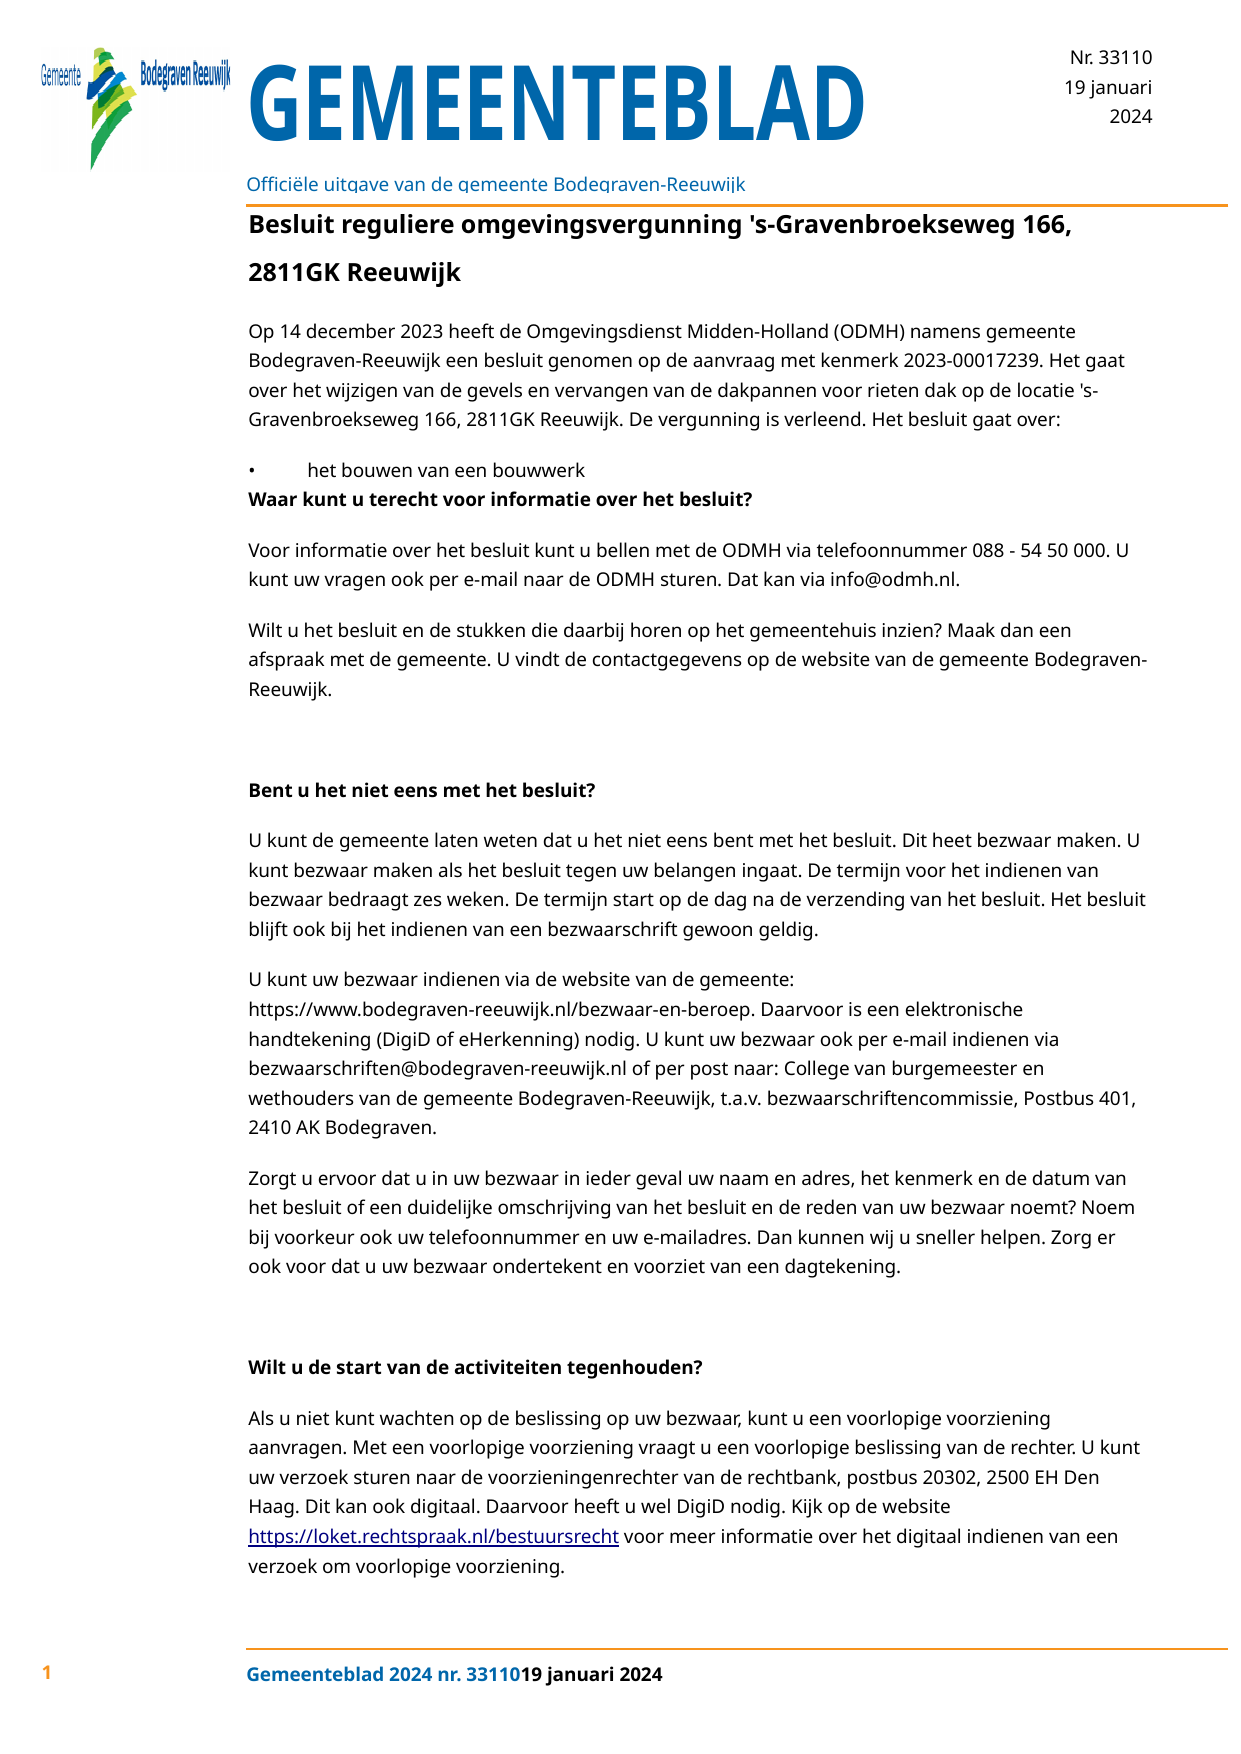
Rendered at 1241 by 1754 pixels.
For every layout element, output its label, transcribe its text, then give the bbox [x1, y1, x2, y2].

text U kunt de gemeente laten weten dat u het niet eens bent met het besluit. Dit heet bezwaar maken. U kunt bezwaar maken als het besluit tegen uw belangen ingaat. De termijn voor het indienen van bezwaar bedraagt zes weken. De termijn start op de dag na de verzending van het besluit. Het besluit blijft ook bij het indienen van een bezwaarschrift gewoon geldig. [248, 827, 1152, 942]
text Wilt u het besluit en de stukken die daarbij horen op het gemeentehuis inzien? Maak dan een afspraak met de gemeente. U vindt de contactgegevens op de website van de gemeente Bodegraven-Reeuwijk. [248, 617, 1152, 702]
text Waar kunt u terecht voor informatie over het besluit? [248, 487, 1152, 512]
text Bent u het niet eens met het besluit? [248, 777, 1152, 803]
text Wilt u de start van de activiteiten tegenhouden? [248, 1354, 1152, 1380]
text U kunt uw bezwaar indienen via de website van de gemeente: https://www.bodegraven-reeuwijk.nl/bezwaar-en-beroep. Daarvoor is een elektronische handtekening (DigiD of eHerkenning) nodig. U kunt uw bezwaar ook per e-mail indienen via bezwaarschriften@bodegraven-reeuwijk.nl of per post naar: College van burgemeester en wethouders van de gemeente Bodegraven-Reeuwijk, t.a.v. bezwaarschriftencommissie, Postbus 401, 2410 AK Bodegraven. [248, 967, 1152, 1140]
text Voor informatie over het besluit kunt u bellen met de ODMH via telefoonnummer 088 - 54 50 000. U kunt uw vragen ook per e-mail naar de ODMH sturen. Dat kan via info@odmh.nl. [248, 537, 1152, 592]
text Als u niet kunt wachten op de beslissing op uw bezwaar, kunt u een voorlopige voorziening aanvragen. Met een voorlopige voorziening vraagt u een voorlopige beslissing van de rechter. U kunt uw verzoek sturen naar de voorzieningenrechter van de rechtbank, postbus 20302, 2500 EH Den Haag. Dit kan ook digitaal. Daarvoor heeft u wel DigiD nodig. Kijk op de website https://loket.rechtspraak.nl/bestuursrecht voor meer informatie over het digitaal indienen van een verzoek om voorlopige voorziening. [248, 1405, 1152, 1579]
text Besluit reguliere omgevingsvergunning 's-Gravenbroekseweg 166, 2811GK Reeuwijk [248, 207, 1152, 288]
picture [41, 47, 231, 172]
text Zorgt u ervoor dat u in uw bezwaar in ieder geval uw naam en adres, het kenmerk en de datum van het besluit of een duidelijke omschrijving van het besluit en de reden van uw bezwaar noemt? Noem bij voorkeur ook uw telefoonnummer en uw e-mailadres. Dan kunnen wij u sneller helpen. Zorg er ook voor dat u uw bezwaar ondertekent en voorziet van een dagtekening. [248, 1165, 1152, 1279]
list het bouwen van een bouwwerk [248, 457, 1152, 483]
text Op 14 december 2023 heeft de Omgevingsdienst Midden-Holland (ODMH) namens gemeente Bodegraven-Reeuwijk een besluit genomen op de aanvraag met kenmerk 2023-00017239. Het gaat over het wijzigen van de gevels en vervangen van de dakpannen voor rieten dak op de locatie 's-Gravenbroekseweg 166, 2811GK Reeuwijk. De vergunning is verleend. Het besluit gaat over: [248, 318, 1152, 432]
